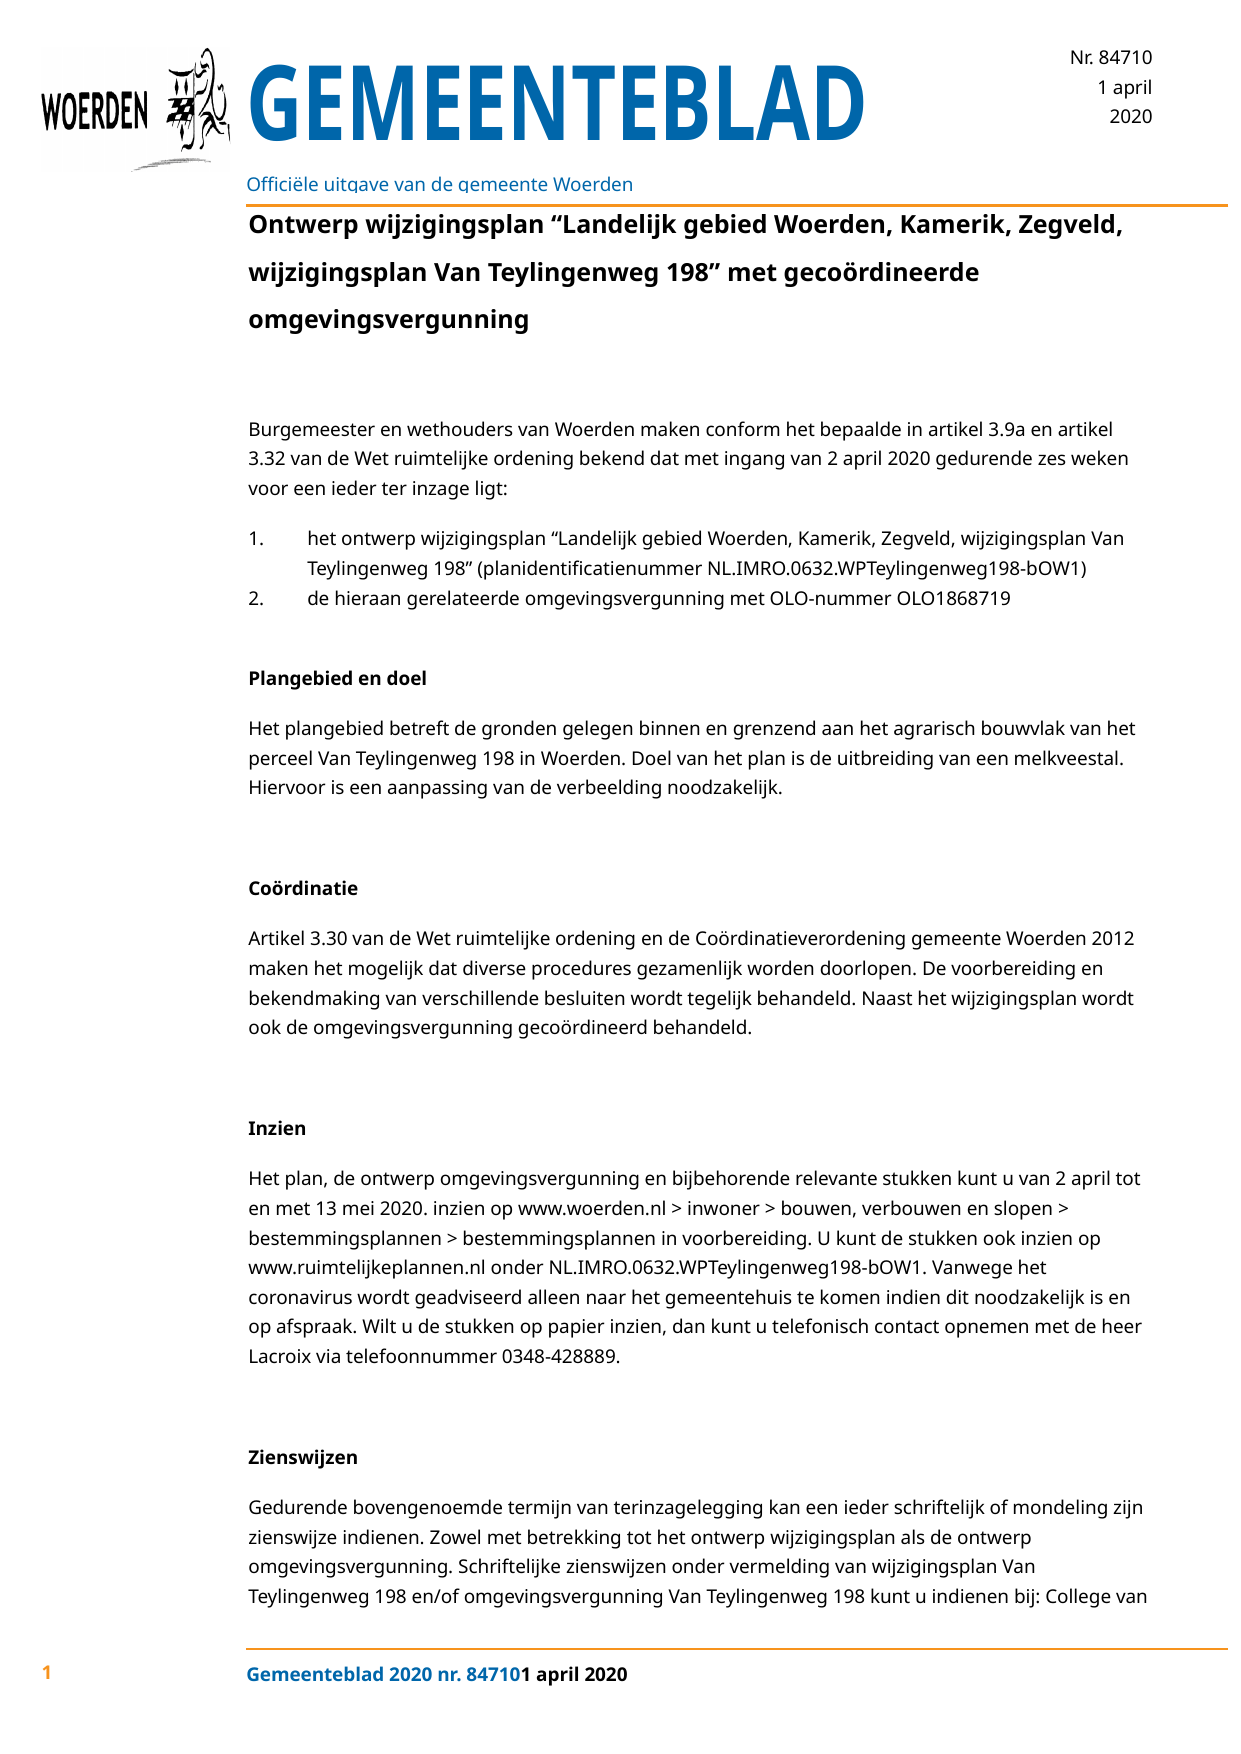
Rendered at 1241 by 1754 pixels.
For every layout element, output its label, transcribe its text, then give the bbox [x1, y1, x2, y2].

text Artikel 3.30 van de Wet ruimtelijke ordening en de Coördinatieverordening gemeente Woerden 2012 maken het mogelijk dat diverse procedures gezamenlijk worden doorlopen. De voorbereiding en bekendmaking van verschillende besluiten wordt tegelijk behandeld. Naast het wijzigingsplan wordt ook de omgevingsvergunning gecoördineerd behandeld. [248, 926, 1152, 1040]
text Burgemeester en wethouders van Woerden maken conform het bepaalde in artikel 3.9a en artikel 3.32 van de Wet ruimtelijke ordening bekend dat met ingang van 2 april 2020 gedurende zes weken voor een ieder ter inzage ligt: [248, 416, 1152, 501]
list het ontwerp wijzigingsplan “Landelijk gebied Woerden, Kamerik, Zegveld, wijzigingsplan Van Teylingenweg 198” (planidentificatienummer NL.IMRO.0632.WPTeylingenweg198-bOW1) [248, 526, 1152, 581]
text Het plangebied betreft de gronden gelegen binnen en grenzend aan het agrarisch bouwvlak van het perceel Van Teylingenweg 198 in Woerden. Doel van het plan is de uitbreiding van een melkveestal. Hiervoor is een aanpassing van de verbeelding noodzakelijk. [248, 715, 1152, 800]
text Plangebied en doel [248, 665, 1152, 690]
picture [41, 47, 231, 172]
list de hieraan gerelateerde omgevingsvergunning met OLO-nummer OLO1868719 [248, 585, 1152, 610]
text Inzien [248, 1115, 1152, 1141]
text Het plan, de ontwerp omgevingsvergunning en bijbehorende relevante stukken kunt u van 2 april tot en met 13 mei 2020. inzien op www.woerden.nl > inwoner > bouwen, verbouwen en slopen > bestemmingsplannen > bestemmingsplannen in voorbereiding. U kunt de stukken ook inzien op www.ruimtelijkeplannen.nl onder NL.IMRO.0632.WPTeylingenweg198-bOW1. Vanwege het coronavirus wordt geadviseerd alleen naar het gemeentehuis te komen indien dit noodzakelijk is en op afspraak. Wilt u de stukken op papier inzien, dan kunt u telefonisch contact opnemen met de heer Lacroix via telefoonnummer 0348-428889. [248, 1166, 1152, 1369]
text Ontwerp wijzigingsplan “Landelijk gebied Woerden, Kamerik, Zegveld, wijzigingsplan Van Teylingenweg 198” met gecoördineerde omgevingsvergunning [248, 207, 1152, 336]
text Zienswijzen [248, 1444, 1152, 1469]
text Gedurende bovengenoemde termijn van terinzagelegging kan een ieder schriftelijk of mondeling zijn zienswijze indienen. Zowel met betrekking tot het ontwerp wijzigingsplan als de ontwerp omgevingsvergunning. Schriftelijke zienswijzen onder vermelding van wijzigingsplan Van Teylingenweg 198 en/of omgevingsvergunning Van Teylingenweg 198 kunt u indienen bij: College van [248, 1494, 1152, 1609]
text Coördinatie [248, 875, 1152, 901]
